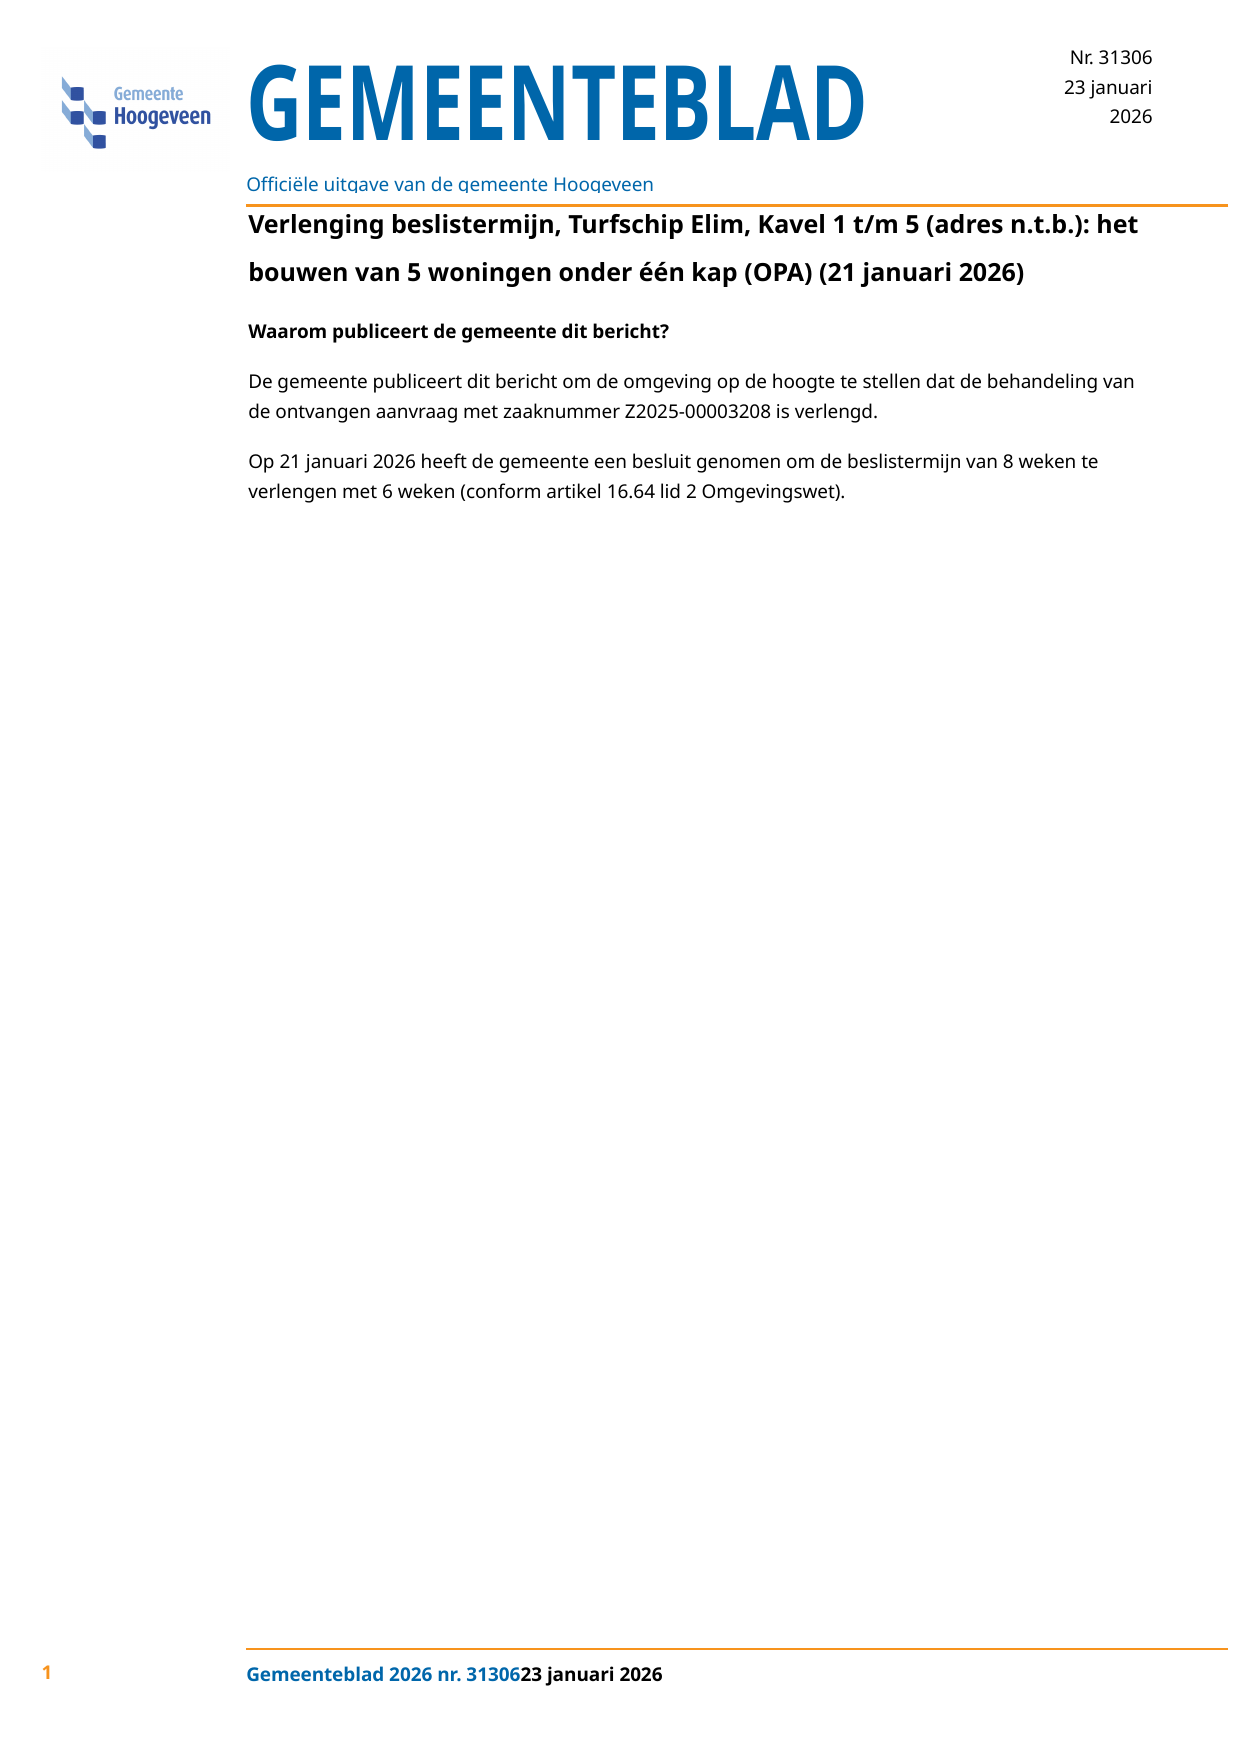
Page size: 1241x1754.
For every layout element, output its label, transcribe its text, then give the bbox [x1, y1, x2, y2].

text Op 21 januari 2026 heeft de gemeente een besluit genomen om de beslistermijn van 8 weken te verlengen met 6 weken (conform artikel 16.64 lid 2 Omgevingswet). [248, 448, 1152, 504]
text De gemeente publiceert dit bericht om de omgeving op de hoogte te stellen dat de behandeling van de ontvangen aanvraag met zaaknummer Z2025-00003208 is verlengd. [248, 368, 1152, 424]
picture [41, 47, 231, 172]
text Verlenging beslistermijn, Turfschip Elim, Kavel 1 t/m 5 (adres n.t.b.): het bouwen van 5 woningen onder één kap (OPA) (21 januari 2026) [248, 207, 1152, 288]
text Waarom publiceert de gemeente dit bericht? [248, 318, 1152, 344]
